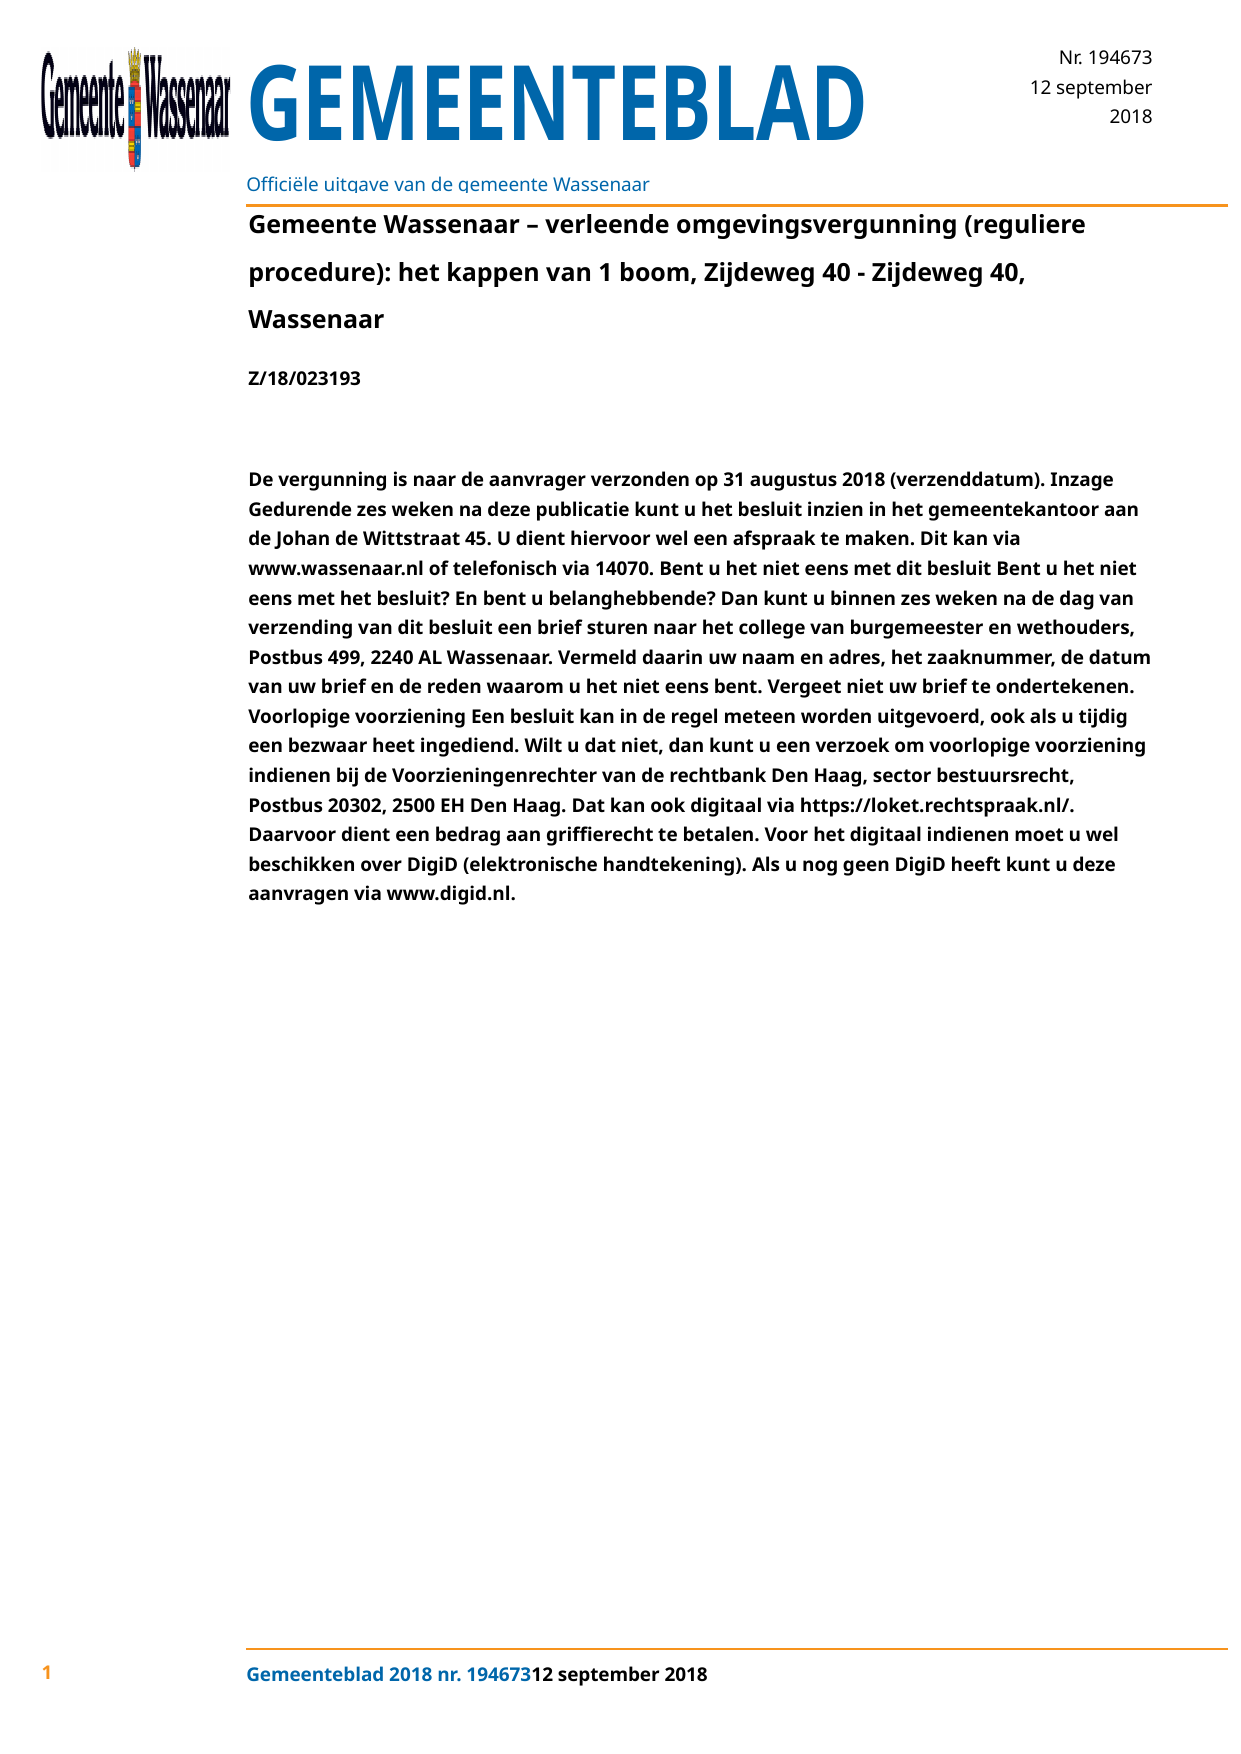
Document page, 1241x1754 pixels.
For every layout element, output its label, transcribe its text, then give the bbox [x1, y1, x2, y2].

text Gemeente Wassenaar – verleende omgevingsvergunning (reguliere procedure): het kappen van 1 boom, Zijdeweg 40 - Zijdeweg 40, Wassenaar [248, 207, 1152, 336]
picture [41, 47, 231, 172]
text Z/18/023193 [248, 366, 1152, 391]
text De vergunning is naar de aanvrager verzonden op 31 augustus 2018 (verzenddatum). Inzage Gedurende zes weken na deze publicatie kunt u het besluit inzien in het gemeentekantoor aan de Johan de Wittstraat 45. U dient hiervoor wel een afspraak te maken. Dit kan via www.wassenaar.nl of telefonisch via 14070. Bent u het niet eens met dit besluit Bent u het niet eens met het besluit? En bent u belanghebbende? Dan kunt u binnen zes weken na de dag van verzending van dit besluit een brief sturen naar het college van burgemeester en wethouders, Postbus 499, 2240 AL Wassenaar. Vermeld daarin uw naam en adres, het zaaknummer, de datum van uw brief en de reden waarom u het niet eens bent. Vergeet niet uw brief te ondertekenen. Voorlopige voorziening Een besluit kan in de regel meteen worden uitgevoerd, ook als u tijdig een bezwaar heet ingediend. Wilt u dat niet, dan kunt u een verzoek om voorlopige voorziening indienen bij de Voorzieningenrechter van de rechtbank Den Haag, sector bestuursrecht, Postbus 20302, 2500 EH Den Haag. Dat kan ook digitaal via https://loket.rechtspraak.nl/. Daarvoor dient een bedrag aan griffierecht te betalen. Voor het digitaal indienen moet u wel beschikken over DigiD (elektronische handtekening). Als u nog geen DigiD heeft kunt u deze aanvragen via www.digid.nl. [248, 466, 1152, 906]
